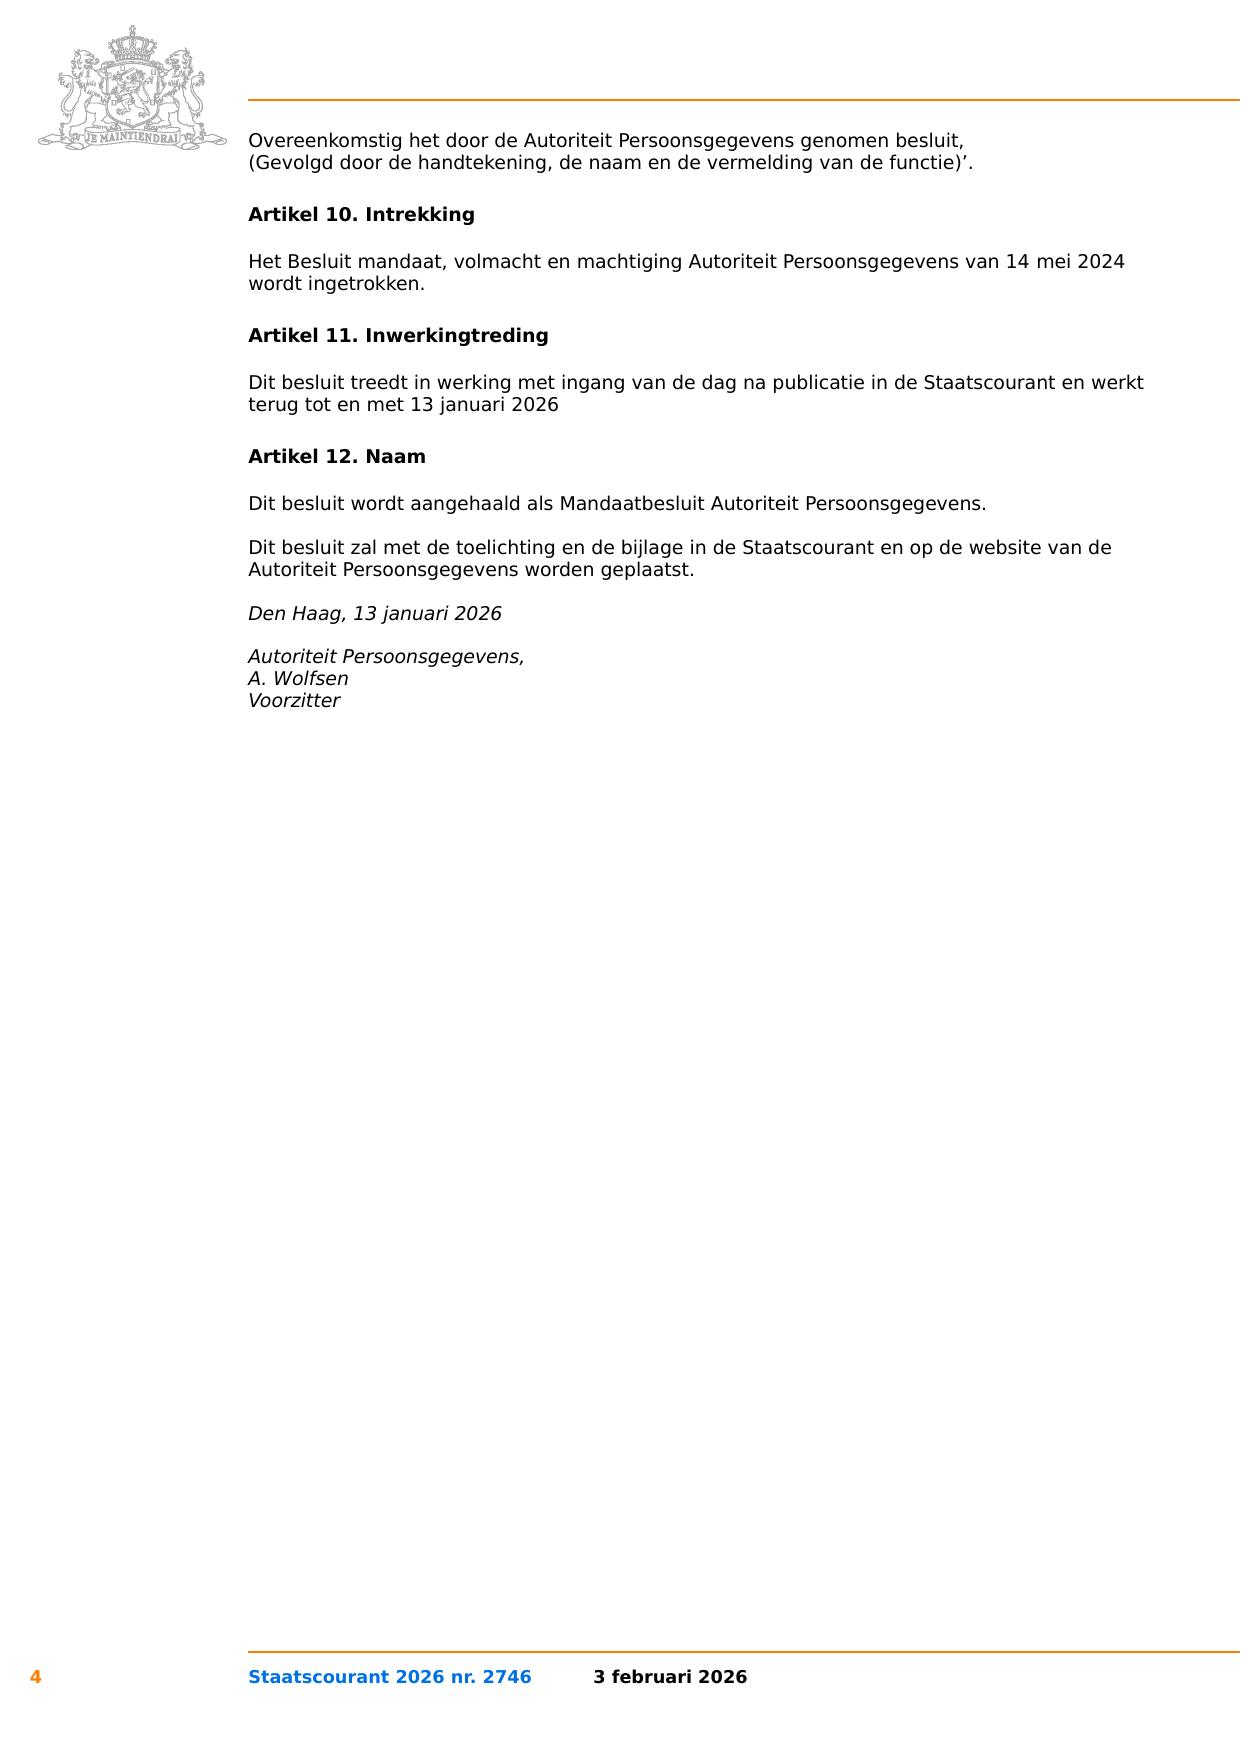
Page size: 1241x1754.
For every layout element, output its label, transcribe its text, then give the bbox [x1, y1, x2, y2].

text Het Besluit mandaat, volmacht en machtiging Autoriteit Persoonsgegevens van 14 mei 2024 wordt ingetrokken. [248, 251, 1163, 295]
text Dit besluit wordt aangehaald als Mandaatbesluit Autoriteit Persoonsgegevens. [248, 493, 1163, 515]
subtitle Artikel 11. Inwerkingtreding [248, 325, 1163, 347]
text Overeenkomstig het door de Autoriteit Persoonsgegevens genomen besluit, [248, 130, 1163, 152]
text Dit besluit zal met de toelichting en de bijlage in de Staatscourant en op de website van de Autoriteit Persoonsgegevens worden geplaatst. [248, 537, 1163, 581]
text (Gevolgd door de handtekening, de naam en de vermelding van de functie)’. [248, 152, 1163, 174]
text Dit besluit treedt in werking met ingang van de dag na publicatie in de Staatscourant en werkt terug tot en met 13 januari 2026 [248, 372, 1163, 416]
subtitle Artikel 10. Intrekking [248, 204, 1163, 226]
picture [38, 25, 227, 150]
subtitle Artikel 12. Naam [248, 446, 1163, 468]
text Autoriteit Persoonsgegevens, A. Wolfsen Voorzitter [248, 646, 1163, 712]
text Den Haag, 13 januari 2026 [248, 602, 1163, 624]
